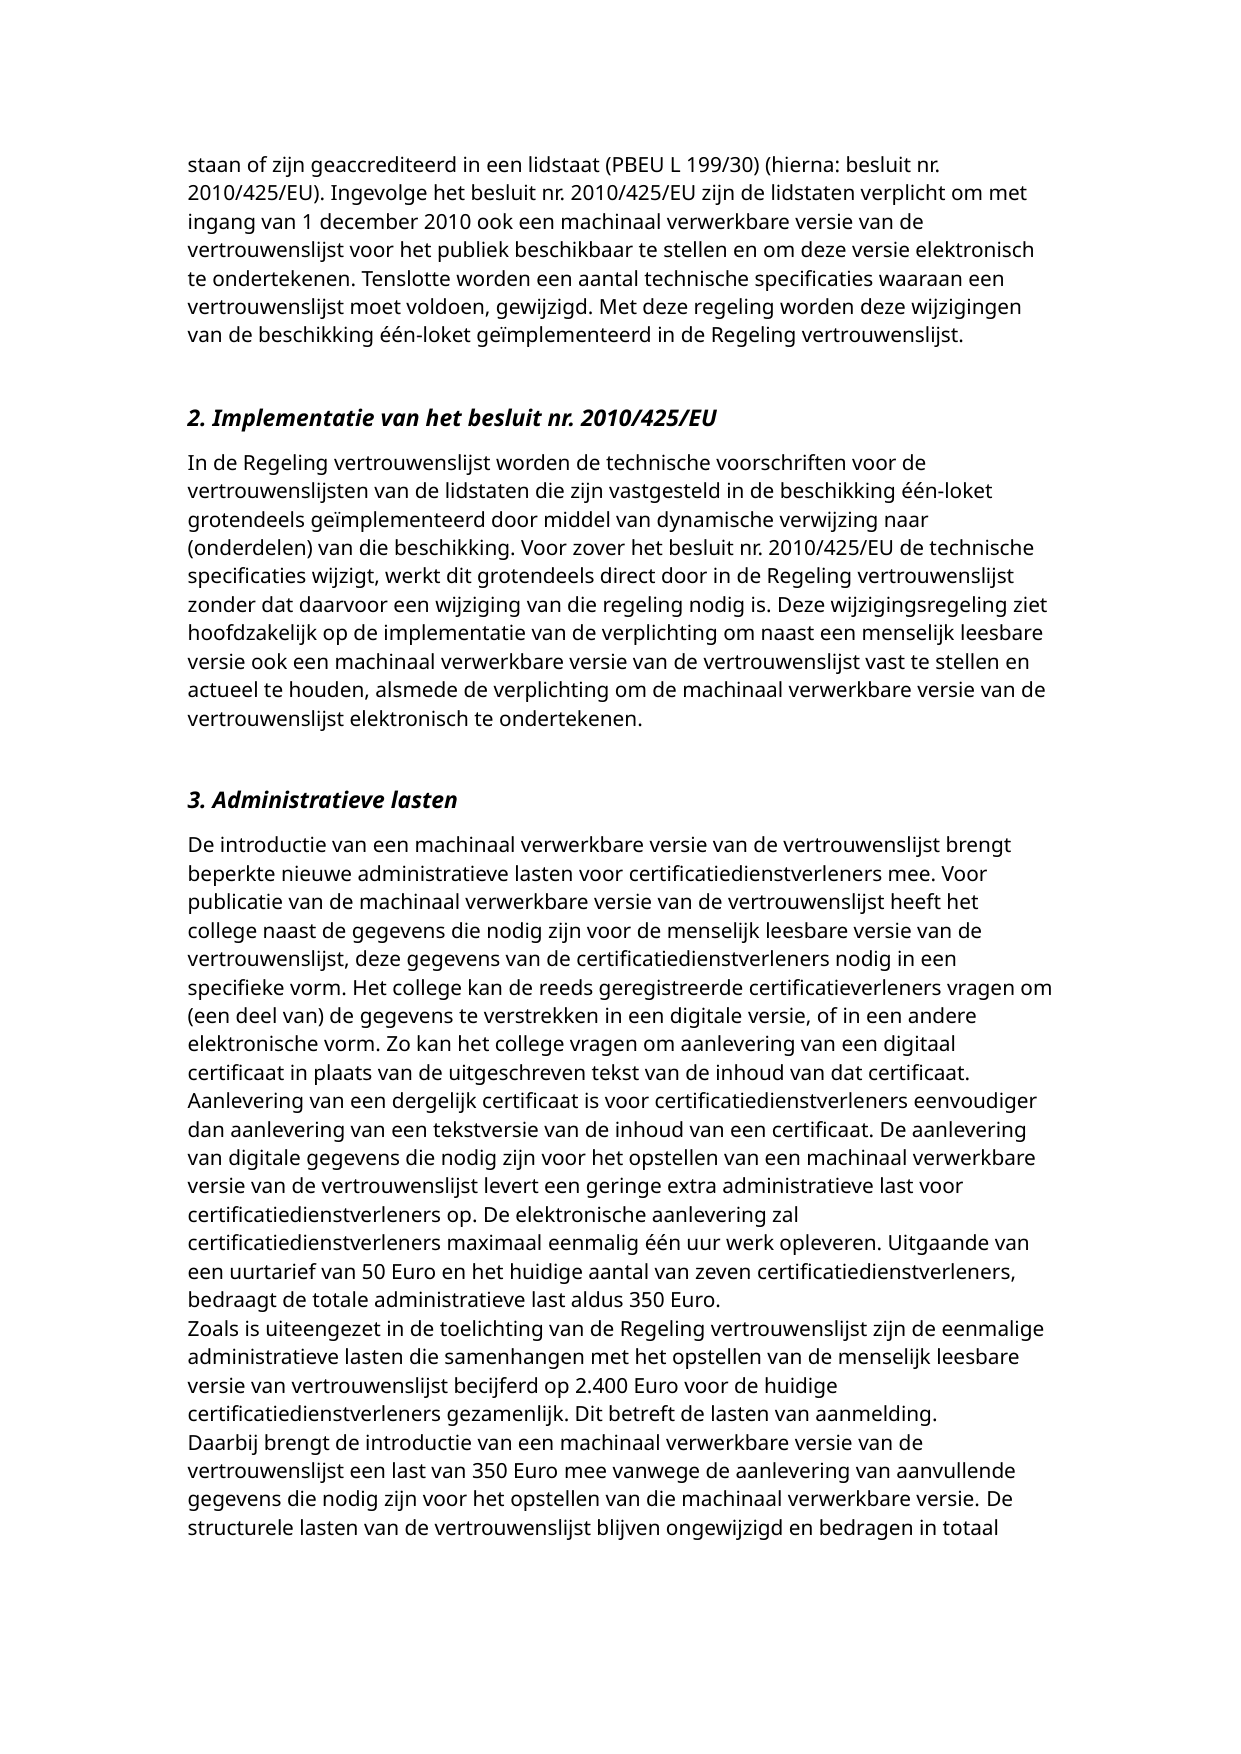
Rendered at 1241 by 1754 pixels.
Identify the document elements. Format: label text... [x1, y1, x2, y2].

text De introductie van een machinaal verwerkbare versie van de vertrouwenslijst brengt beperkte nieuwe administratieve lasten voor certificatiedienstverleners mee. Voor publicatie van de machinaal verwerkbare versie van de vertrouwenslijst heeft het college naast de gegevens die nodig zijn voor de menselijk leesbare versie van de vertrouwenslijst, deze gegevens van de certificatiedienstverleners nodig in een specifieke vorm. Het college kan de reeds geregistreerde certificatieverleners vragen om (een deel van) de gegevens te verstrekken in een digitale versie, of in een andere elektronische vorm. Zo kan het college vragen om aanlevering van een digitaal certificaat in plaats van de uitgeschreven tekst van de inhoud van dat certificaat. Aanlevering van een dergelijk certificaat is voor certificatiedienstverleners eenvoudiger dan aanlevering van een tekstversie van de inhoud van een certificaat. De aanlevering van digitale gegevens die nodig zijn voor het opstellen van een machinaal verwerkbare versie van de vertrouwenslijst levert een geringe extra administratieve last voor certificatiedienstverleners op. De elektronische aanlevering zal certificatiedienstverleners maximaal eenmalig één uur werk opleveren. Uitgaande van een uurtarief van 50 Euro en het huidige aantal van zeven certificatiedienstverleners, bedraagt de totale administratieve last aldus 350 Euro. [187, 830, 1053, 1314]
subtitle 3. Administratieve lasten [187, 784, 1053, 815]
text staan of zijn geaccrediteerd in een lidstaat (PBEU L 199/30) (hierna: besluit nr. 2010/425/EU). Ingevolge het besluit nr. 2010/425/EU zijn de lidstaten verplicht om met ingang van 1 december 2010 ook een machinaal verwerkbare versie van de vertrouwenslijst voor het publiek beschikbaar te stellen en om deze versie elektronisch te ondertekenen. Tenslotte worden een aantal technische specificaties waaraan een vertrouwenslijst moet voldoen, gewijzigd. Met deze regeling worden deze wijzigingen van de beschikking één-loket geïmplementeerd in de Regeling vertrouwenslijst. [187, 150, 1053, 349]
text Zoals is uiteengezet in de toelichting van de Regeling vertrouwenslijst zijn de eenmalige administratieve lasten die samenhangen met het opstellen van de menselijk leesbare versie van vertrouwenslijst becijferd op 2.400 Euro voor de huidige certificatiedienstverleners gezamenlijk. Dit betreft de lasten van aanmelding. Daarbij brengt de introductie van een machinaal verwerkbare versie van de vertrouwenslijst een last van 350 Euro mee vanwege de aanlevering van aanvullende gegevens die nodig zijn voor het opstellen van die machinaal verwerkbare versie. De structurele lasten van de vertrouwenslijst blijven ongewijzigd en bedragen in totaal [187, 1314, 1053, 1541]
subtitle 2. Implementatie van het besluit nr. 2010/425/EU [187, 402, 1053, 433]
text In de Regeling vertrouwenslijst worden de technische voorschriften voor de vertrouwenslijsten van de lidstaten die zijn vastgesteld in de beschikking één-loket grotendeels geïmplementeerd door middel van dynamische verwijzing naar (onderdelen) van die beschikking. Voor zover het besluit nr. 2010/425/EU de technische specificaties wijzigt, werkt dit grotendeels direct door in de Regeling vertrouwenslijst zonder dat daarvoor een wijziging van die regeling nodig is. Deze wijzigingsregeling ziet hoofdzakelijk op de implementatie van de verplichting om naast een menselijk leesbare versie ook een machinaal verwerkbare versie van de vertrouwenslijst vast te stellen en actueel te houden, alsmede de verplichting om de machinaal verwerkbare versie van de vertrouwenslijst elektronisch te ondertekenen. [187, 448, 1053, 732]
